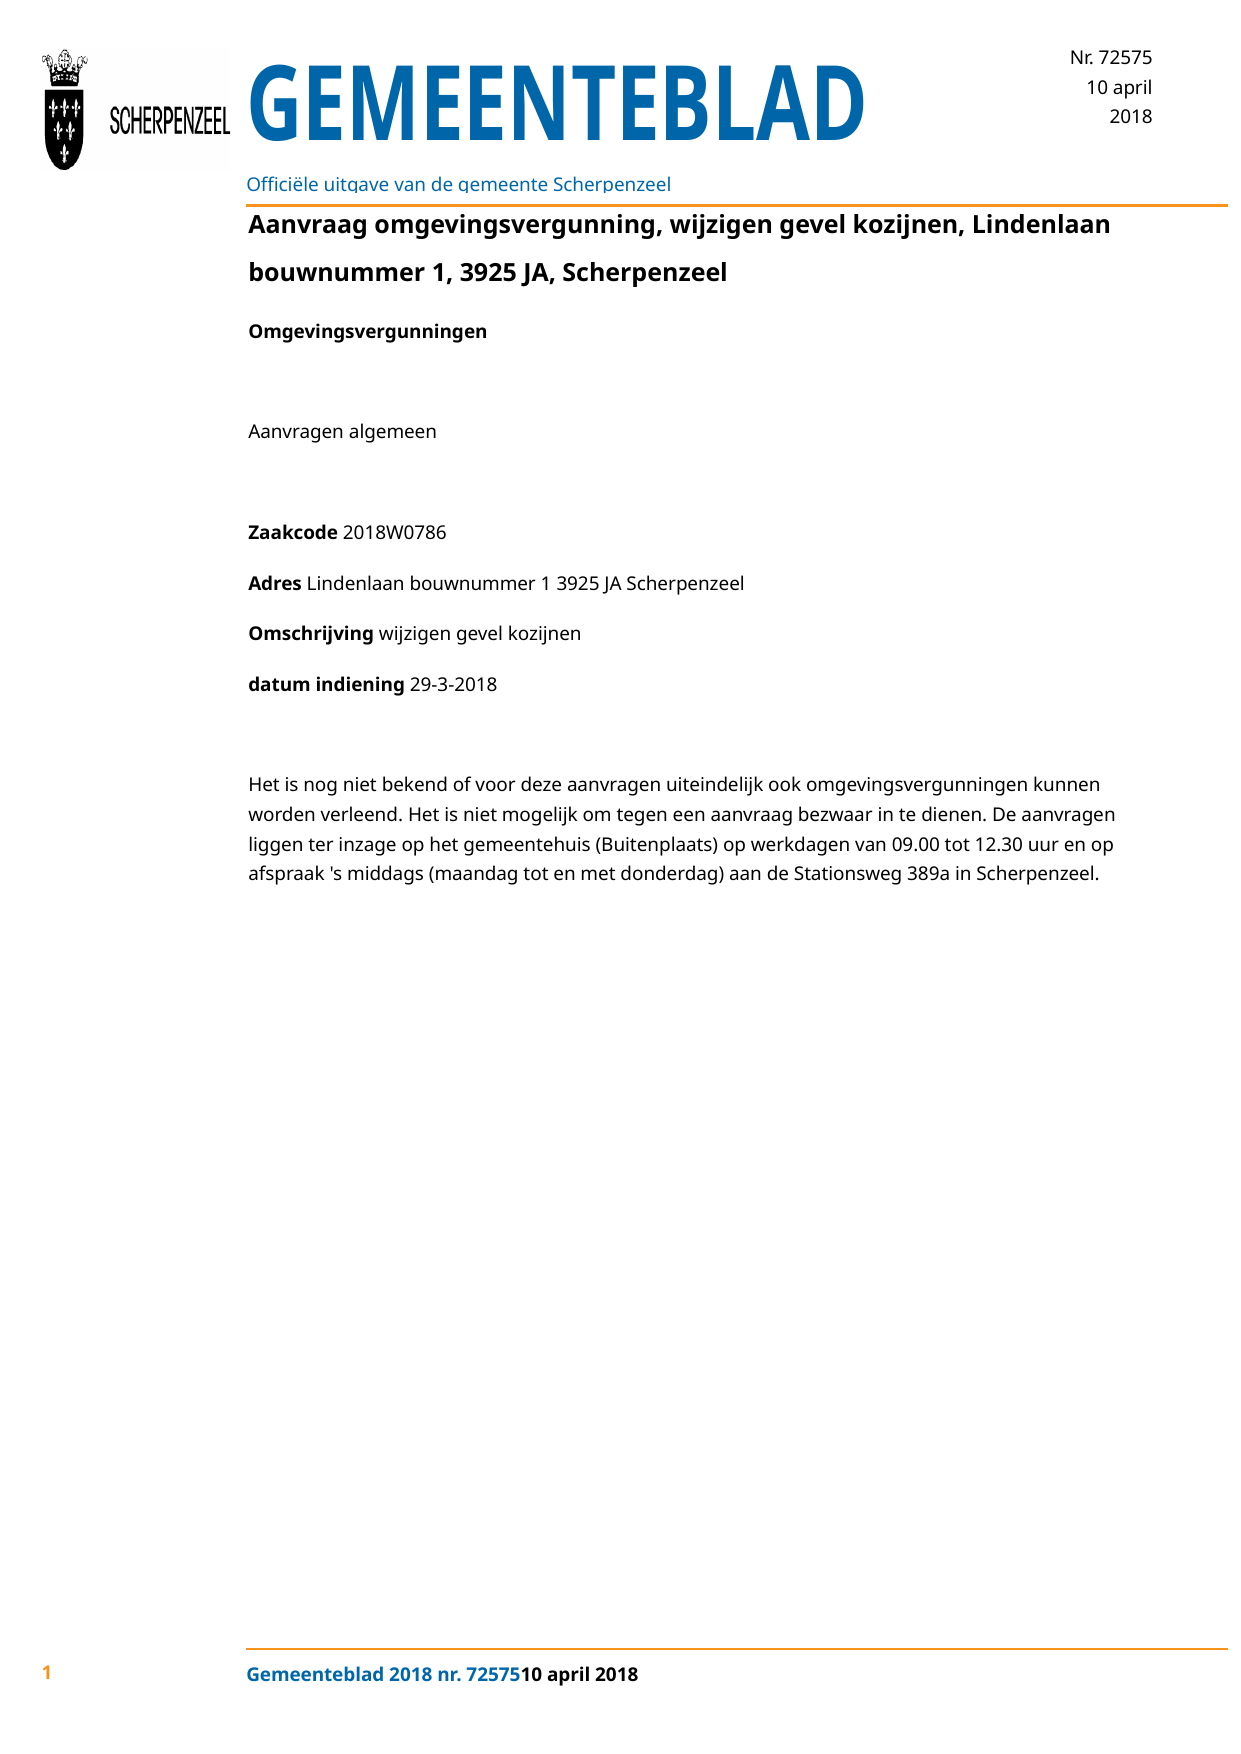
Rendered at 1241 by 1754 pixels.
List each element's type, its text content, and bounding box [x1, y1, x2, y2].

text datum indiening 29-3-2018 [248, 671, 1152, 697]
text Het is nog niet bekend of voor deze aanvragen uiteindelijk ook omgevingsvergunningen kunnen worden verleend. Het is niet mogelijk om tegen een aanvraag bezwaar in te dienen. De aanvragen liggen ter inzage op het gemeentehuis (Buitenplaats) op werkdagen van 09.00 tot 12.30 uur en op afspraak 's middags (maandag tot en met donderdag) aan de Stationsweg 389a in Scherpenzeel. [248, 772, 1152, 886]
picture [41, 47, 231, 172]
text Omschrijving wijzigen gevel kozijnen [248, 620, 1152, 646]
text Omgevingsvergunningen [248, 318, 1152, 344]
text Zaakcode 2018W0786 [248, 519, 1152, 545]
text Aanvragen algemeen [248, 419, 1152, 444]
text Aanvraag omgevingsvergunning, wijzigen gevel kozijnen, Lindenlaan bouwnummer 1, 3925 JA, Scherpenzeel [248, 207, 1152, 288]
text Adres Lindenlaan bouwnummer 1 3925 JA Scherpenzeel [248, 570, 1152, 596]
